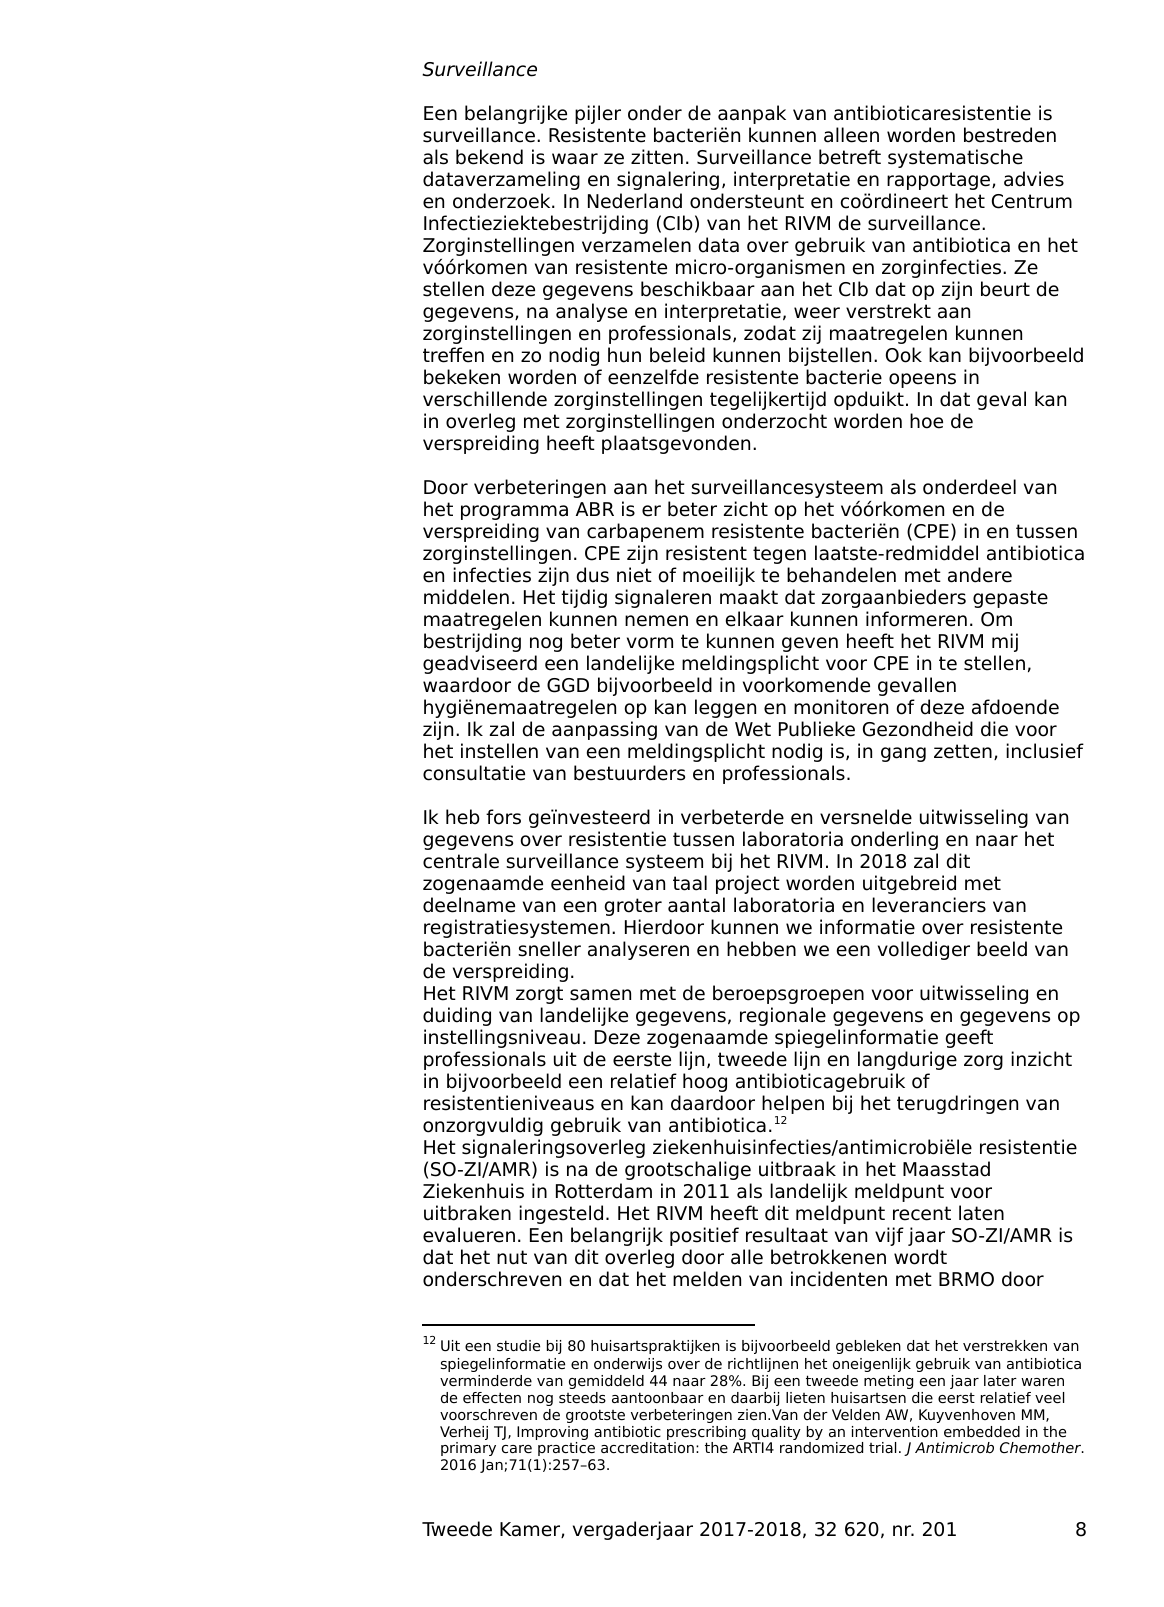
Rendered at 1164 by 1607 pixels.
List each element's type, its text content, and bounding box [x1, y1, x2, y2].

text Door verbeteringen aan het surveillancesysteem als onderdeel van het programma ABR is er beter zicht op het vóórkomen en de verspreiding van carbapenem resistente bacteriën (CPE) in en tussen zorginstellingen. CPE zijn resistent tegen laatste-redmiddel antibiotica en infecties zijn dus niet of moeilijk te behandelen met andere middelen. Het tijdig signaleren maakt dat zorgaanbieders gepaste maatregelen kunnen nemen en elkaar kunnen informeren. Om bestrijding nog beter vorm te kunnen geven heeft het RIVM mij geadviseerd een landelijke meldingsplicht voor CPE in te stellen, waardoor de GGD bijvoorbeeld in voorkomende gevallen hygiënemaatregelen op kan leggen en monitoren of deze afdoende zijn. Ik zal de aanpassing van de Wet Publieke Gezondheid die voor het instellen van een meldingsplicht nodig is, in gang zetten, inclusief consultatie van bestuurders en professionals. [422, 477, 1087, 785]
text Ik heb fors geïnvesteerd in verbeterde en versnelde uitwisseling van gegevens over resistentie tussen laboratoria onderling en naar het centrale surveillance systeem bij het RIVM. In 2018 zal dit zogenaamde eenheid van taal project worden uitgebreid met deelname van een groter aantal laboratoria en leveranciers van registratiesystemen. Hierdoor kunnen we informatie over resistente bacteriën sneller analyseren en hebben we een vollediger beeld van de verspreiding. [422, 807, 1087, 983]
text Een belangrijke pijler onder de aanpak van antibioticaresistentie is surveillance. Resistente bacteriën kunnen alleen worden bestreden als bekend is waar ze zitten. Surveillance betreft systematische dataverzameling en signalering, interpretatie en rapportage, advies en onderzoek. In Nederland ondersteunt en coördineert het Centrum Infectieziektebestrijding (CIb) van het RIVM de surveillance. Zorginstellingen verzamelen data over gebruik van antibiotica en het vóórkomen van resistente micro-organismen en zorginfecties. Ze stellen deze gegevens beschikbaar aan het CIb dat op zijn beurt de gegevens, na analyse en interpretatie, weer verstrekt aan zorginstellingen en professionals, zodat zij maatregelen kunnen treffen en zo nodig hun beleid kunnen bijstellen. Ook kan bijvoorbeeld bekeken worden of eenzelfde resistente bacterie opeens in verschillende zorginstellingen tegelijkertijd opduikt. In dat geval kan in overleg met zorginstellingen onderzocht worden hoe de verspreiding heeft plaatsgevonden. [422, 103, 1087, 455]
text Uit een studie bij 80 huisartspraktijken is bijvoorbeeld gebleken dat het verstrekken van spiegelinformatie en onderwijs over de richtlijnen het oneigenlijk gebruik van antibiotica verminderde van gemiddeld 44 naar 28%. Bij een tweede meting een jaar later waren de effecten nog steeds aantoonbaar en daarbij lieten huisartsen die eerst relatief veel voorschreven de grootste verbeteringen zien.Van der Velden AW, Kuyvenhoven MM, Verheij TJ, Improving antibiotic prescribing quality by an intervention embedded in the primary care practice accreditation: the ARTI4 randomized trial. J Antimicrob Chemother. 2016 Jan;71(1):257–63. [422, 1334, 1087, 1474]
subtitle Surveillance [422, 59, 1087, 81]
text Het signaleringsoverleg ziekenhuisinfecties/antimicrobiële resistentie (SO-ZI/AMR) is na de grootschalige uitbraak in het Maasstad Ziekenhuis in Rotterdam in 2011 als landelijk meldpunt voor uitbraken ingesteld. Het RIVM heeft dit meldpunt recent laten evalueren. Een belangrijk positief resultaat van vijf jaar SO-ZI/AMR is dat het nut van dit overleg door alle betrokkenen wordt onderschreven en dat het melden van incidenten met BRMO door [422, 1137, 1087, 1291]
text Het RIVM zorgt samen met de beroepsgroepen voor uitwisseling en duiding van landelijke gegevens, regionale gegevens en gegevens op instellingsniveau. Deze zogenaamde spiegelinformatie geeft professionals uit de eerste lijn, tweede lijn en langdurige zorg inzicht in bijvoorbeeld een relatief hoog antibioticagebruik of resistentieniveaus en kan daardoor helpen bij het terugdringen van onzorgvuldig gebruik van antibiotica. [422, 983, 1087, 1137]
